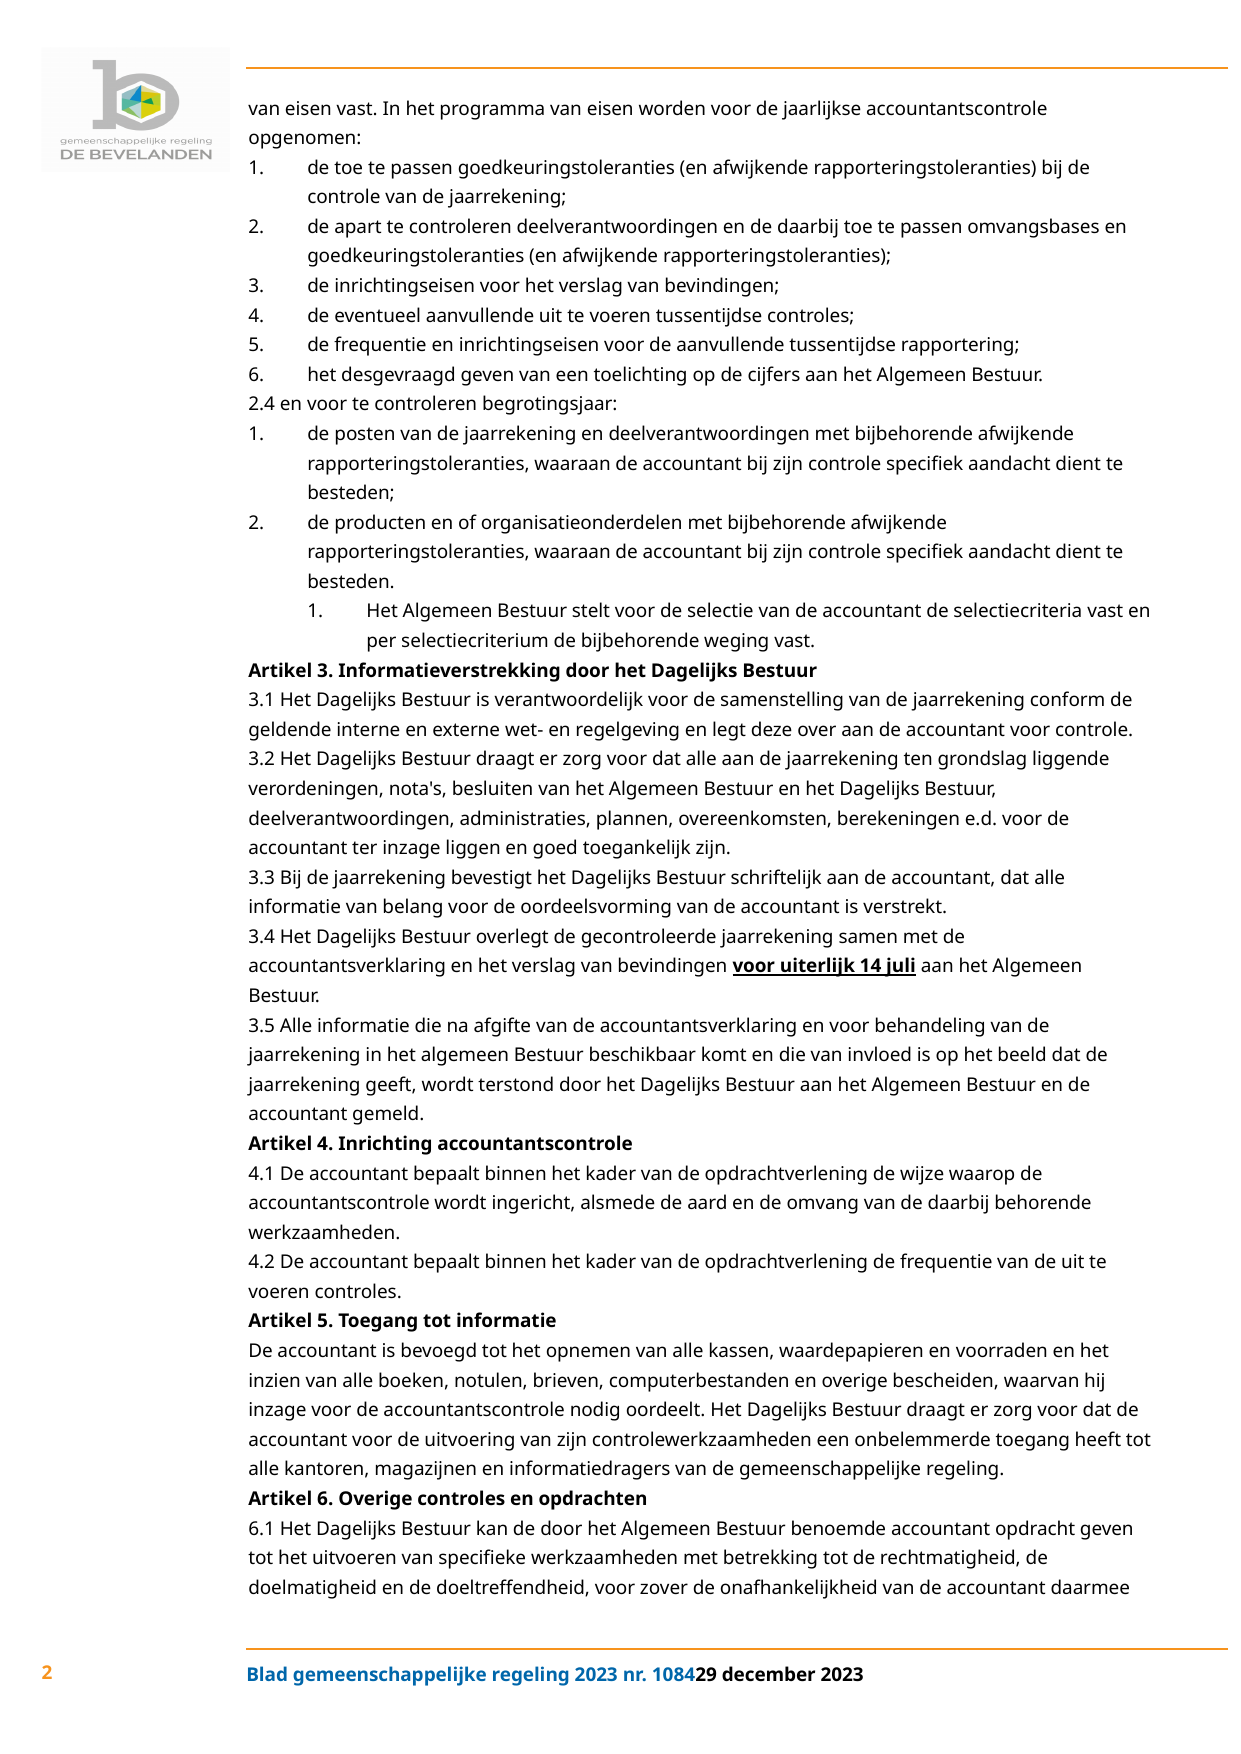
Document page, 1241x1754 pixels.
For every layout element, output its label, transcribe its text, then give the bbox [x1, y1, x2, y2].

text 4.2 De accountant bepaalt binnen het kader van de opdrachtverlening de frequentie van de uit te voeren controles. [248, 1248, 1152, 1304]
text Artikel 5. Toegang tot informatie [248, 1308, 1152, 1333]
text van eisen vast. In het programma van eisen worden voor de jaarlijkse accountantscontrole opgenomen: [248, 95, 1152, 150]
text 3.3 Bij de jaarrekening bevestigt het Dagelijks Bestuur schriftelijk aan de accountant, dat alle informatie van belang voor de oordeelsvorming van de accountant is verstrekt. [248, 864, 1152, 919]
list de inrichtingseisen voor het verslag van bevindingen; [248, 272, 1152, 298]
text 6.1 Het Dagelijks Bestuur kan de door het Algemeen Bestuur benoemde accountant opdracht geven tot het uitvoeren van specifieke werkzaamheden met betrekking tot de rechtmatigheid, de doelmatigheid en de doeltreffendheid, voor zover de onafhankelijkheid van de accountant daarmee [248, 1515, 1152, 1600]
text 4.1 De accountant bepaalt binnen het kader van de opdrachtverlening de wijze waarop de accountantscontrole wordt ingericht, alsmede de aard en de omvang van de daarbij behorende werkzaamheden. [248, 1160, 1152, 1245]
list Het Algemeen Bestuur stelt voor de selectie van de accountant de selectiecriteria vast en per selectiecriterium de bijbehorende weging vast. [307, 598, 1152, 653]
list de posten van de jaarrekening en deelverantwoordingen met bijbehorende afwijkende rapporteringstoleranties, waaraan de accountant bij zijn controle specifiek aandacht dient te besteden; [248, 420, 1152, 505]
list de apart te controleren deelverantwoordingen en de daarbij toe te passen omvangsbases en goedkeuringstoleranties (en afwijkende rapporteringstoleranties); [248, 213, 1152, 268]
text Artikel 4. Inrichting accountantscontrole [248, 1130, 1152, 1156]
list de eventueel aanvullende uit te voeren tussentijdse controles; [248, 302, 1152, 328]
text 2.4 en voor te controleren begrotingsjaar: [248, 391, 1152, 416]
list de frequentie en inrichtingseisen voor de aanvullende tussentijdse rapportering; [248, 331, 1152, 357]
list de producten en of organisatieonderdelen met bijbehorende afwijkende rapporteringstoleranties, waaraan de accountant bij zijn controle specifiek aandacht dient te besteden. [248, 509, 1152, 594]
list de toe te passen goedkeuringstoleranties (en afwijkende rapporteringstoleranties) bij de controle van de jaarrekening; [248, 154, 1152, 209]
text De accountant is bevoegd tot het opnemen van alle kassen, waardepapieren en voorraden en het inzien van alle boeken, notulen, brieven, computerbestanden en overige bescheiden, waarvan hij inzage voor de accountantscontrole nodig oordeelt. Het Dagelijks Bestuur draagt er zorg voor dat de accountant voor de uitvoering van zijn controlewerkzaamheden een onbelemmerde toegang heeft tot alle kantoren, magazijnen en informatiedragers van de gemeenschappelijke regeling. [248, 1337, 1152, 1481]
picture [41, 47, 231, 172]
text Artikel 3. Informatieverstrekking door het Dagelijks Bestuur [248, 657, 1152, 683]
text 3.4 Het Dagelijks Bestuur overlegt de gecontroleerde jaarrekening samen met de accountantsverklaring en het verslag van bevindingen voor uiterlijk 14 juli aan het Algemeen Bestuur. [248, 923, 1152, 1008]
list het desgevraagd geven van een toelichting op de cijfers aan het Algemeen Bestuur. [248, 361, 1152, 387]
text Artikel 6. Overige controles en opdrachten [248, 1485, 1152, 1511]
text 3.2 Het Dagelijks Bestuur draagt er zorg voor dat alle aan de jaarrekening ten grondslag liggende verordeningen, nota's, besluiten van het Algemeen Bestuur en het Dagelijks Bestuur, deelverantwoordingen, administraties, plannen, overeenkomsten, berekeningen e.d. voor de accountant ter inzage liggen en goed toegankelijk zijn. [248, 746, 1152, 860]
text 3.1 Het Dagelijks Bestuur is verantwoordelijk voor de samenstelling van de jaarrekening conform de geldende interne en externe wet- en regelgeving en legt deze over aan de accountant voor controle. [248, 686, 1152, 742]
text 3.5 Alle informatie die na afgifte van de accountantsverklaring en voor behandeling van de jaarrekening in het algemeen Bestuur beschikbaar komt en die van invloed is op het beeld dat de jaarrekening geeft, wordt terstond door het Dagelijks Bestuur aan het Algemeen Bestuur en de accountant gemeld. [248, 1012, 1152, 1126]
